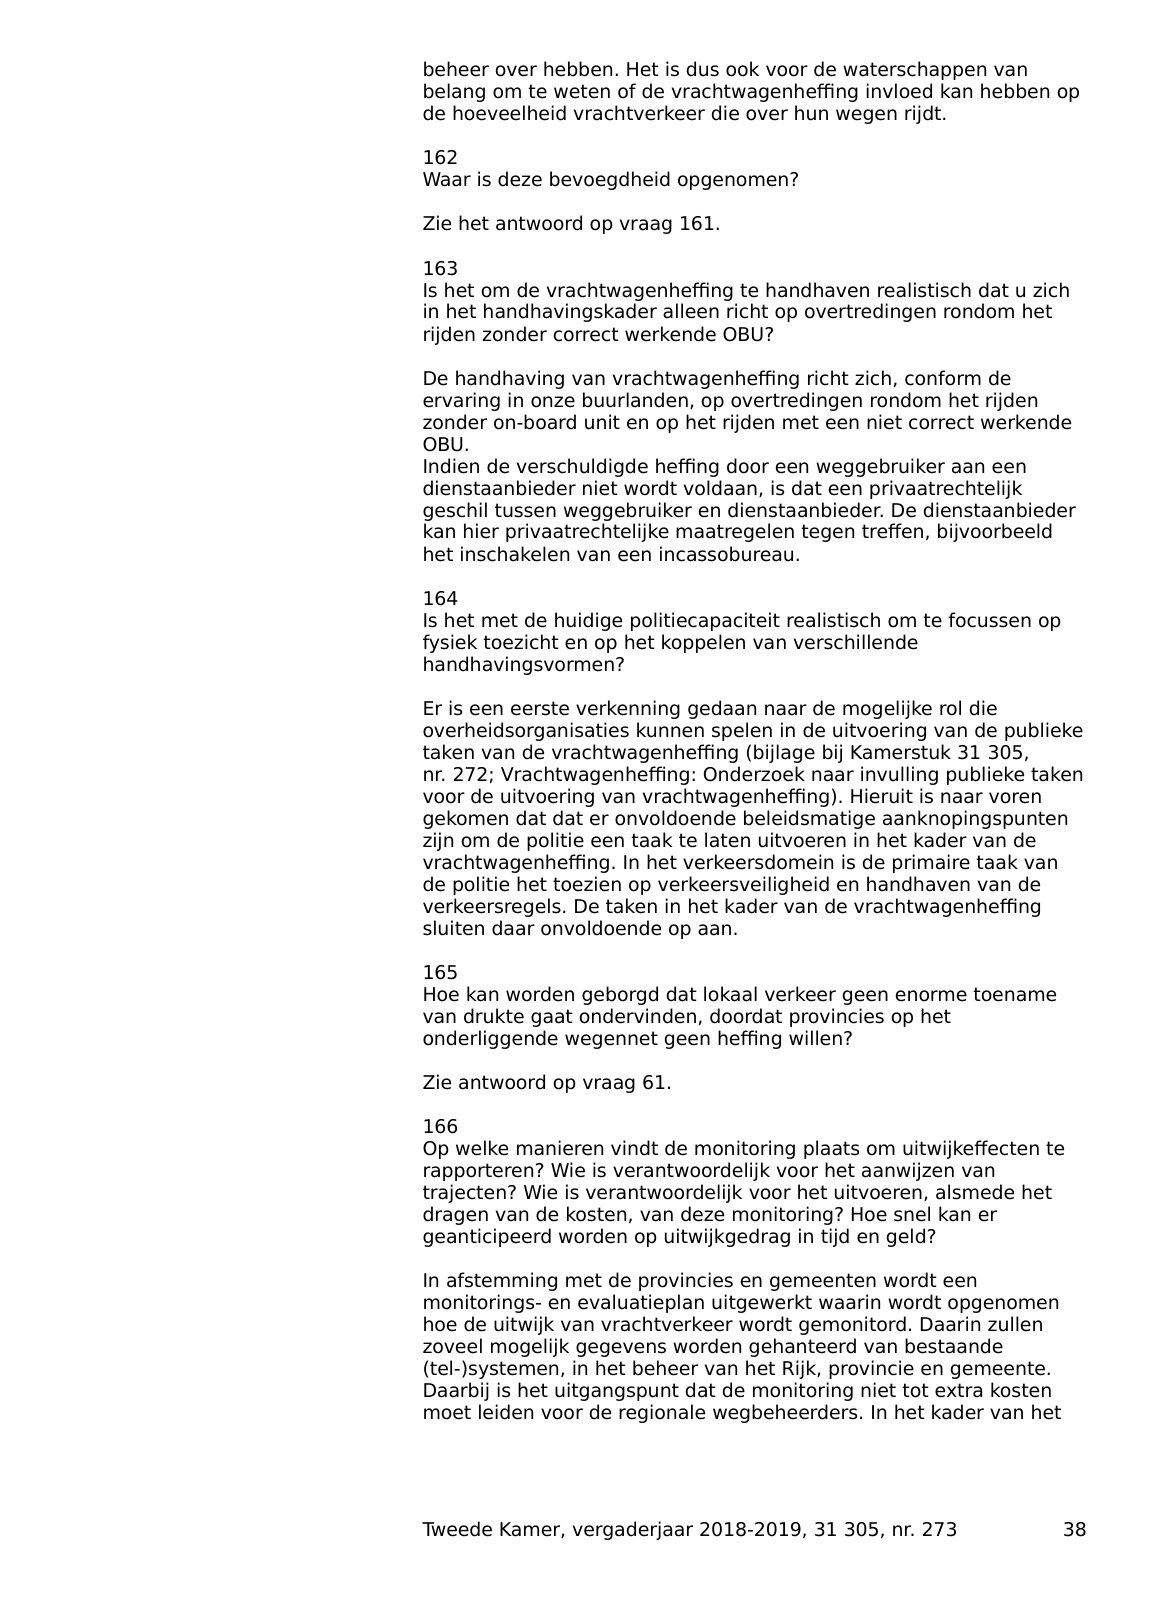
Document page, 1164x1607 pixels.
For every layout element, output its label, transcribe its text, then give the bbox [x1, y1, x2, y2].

text Indien de verschuldigde heffing door een weggebruiker aan een dienstaanbieder niet wordt voldaan, is dat een privaatrechtelijk geschil tussen weggebruiker en dienstaanbieder. De dienstaanbieder kan hier privaatrechtelijke maatregelen tegen treffen, bijvoorbeeld het inschakelen van een incassobureau. [422, 456, 1087, 565]
text Is het om de vrachtwagenheffing te handhaven realistisch dat u zich in het handhavingskader alleen richt op overtredingen rondom het rijden zonder correct werkende OBU? [422, 279, 1087, 345]
text Zie het antwoord op vraag 161. [422, 213, 1087, 235]
text Zie antwoord op vraag 61. [422, 1072, 1087, 1094]
text Waar is deze bevoegdheid opgenomen? [422, 169, 1087, 191]
text 166 [422, 1116, 1087, 1138]
text Op welke manieren vindt de monitoring plaats om uitwijkeffecten te rapporteren? Wie is verantwoordelijk voor het aanwijzen van trajecten? Wie is verantwoordelijk voor het uitvoeren, alsmede het dragen van de kosten, van deze monitoring? Hoe snel kan er geanticipeerd worden op uitwijkgedrag in tijd en geld? [422, 1138, 1087, 1248]
text In afstemming met de provincies en gemeenten wordt een monitorings- en evaluatieplan uitgewerkt waarin wordt opgenomen hoe de uitwijk van vrachtverkeer wordt gemonitord. Daarin zullen zoveel mogelijk gegevens worden gehanteerd van bestaande (tel-)systemen, in het beheer van het Rijk, provincie en gemeente. Daarbij is het uitgangspunt dat de monitoring niet tot extra kosten moet leiden voor de regionale wegbeheerders. In het kader van het [422, 1270, 1087, 1424]
text 162 [422, 147, 1087, 169]
text Hoe kan worden geborgd dat lokaal verkeer geen enorme toename van drukte gaat ondervinden, doordat provincies op het onderliggende wegennet geen heffing willen? [422, 984, 1087, 1049]
text De handhaving van vrachtwagenheffing richt zich, conform de ervaring in onze buurlanden, op overtredingen rondom het rijden zonder on-board unit en op het rijden met een niet correct werkende OBU. [422, 368, 1087, 456]
text 165 [422, 962, 1087, 984]
text 163 [422, 257, 1087, 279]
text Is het met de huidige politiecapaciteit realistisch om te focussen op fysiek toezicht en op het koppelen van verschillende handhavingsvormen? [422, 609, 1087, 676]
text 164 [422, 588, 1087, 609]
text beheer over hebben. Het is dus ook voor de waterschappen van belang om te weten of de vrachtwagenheffing invloed kan hebben op de hoeveelheid vrachtverkeer die over hun wegen rijdt. [422, 59, 1087, 125]
text Er is een eerste verkenning gedaan naar de mogelijke rol die overheidsorganisaties kunnen spelen in de uitvoering van de publieke taken van de vrachtwagenheffing (bijlage bij Kamerstuk 31 305, nr. 272; Vrachtwagenheffing: Onderzoek naar invulling publieke taken voor de uitvoering van vrachtwagenheffing). Hieruit is naar voren gekomen dat dat er onvoldoende beleidsmatige aanknopingspunten zijn om de politie een taak te laten uitvoeren in het kader van de vrachtwagenheffing. In het verkeersdomein is de primaire taak van de politie het toezien op verkeersveiligheid en handhaven van de verkeersregels. De taken in het kader van de vrachtwagenheffing sluiten daar onvoldoende op aan. [422, 698, 1087, 939]
